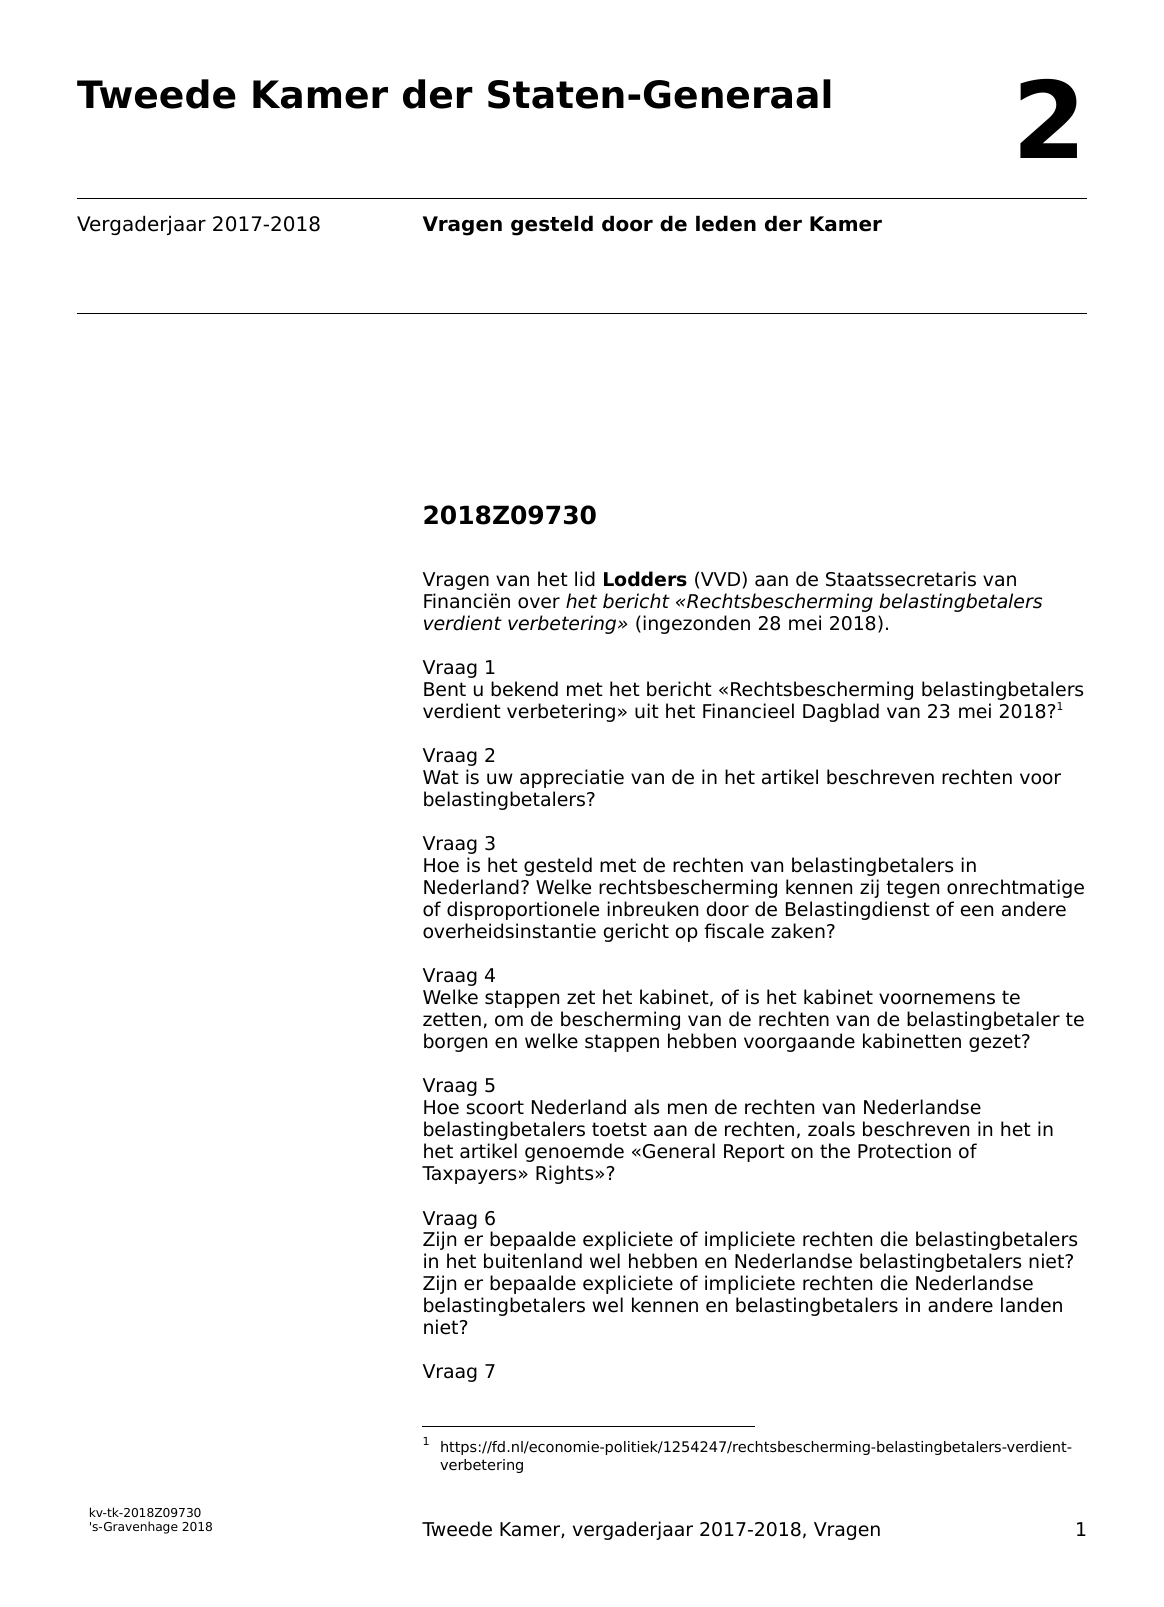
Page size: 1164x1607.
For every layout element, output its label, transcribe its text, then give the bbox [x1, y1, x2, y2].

text Wat is uw appreciatie van de in het artikel beschreven rechten voor belastingbetalers? [422, 767, 1087, 811]
text kv-tk-2018Z09730 [88, 1506, 323, 1520]
text Vraag 2 [422, 745, 1087, 767]
text 's-Gravenhage 2018 [88, 1520, 323, 1534]
text Vraag 5 [422, 1075, 1087, 1097]
text Vragen van het lid Lodders (VVD) aan de Staatssecretaris van Financiën over het bericht «Rechtsbescherming belastingbetalers verdient verbetering» (ingezonden 28 mei 2018). [422, 569, 1087, 635]
text 2018Z09730 [422, 501, 1087, 531]
text Hoe is het gesteld met de rechten van belastingbetalers in Nederland? Welke rechtsbescherming kennen zij tegen onrechtmatige of disproportionele inbreuken door de Belastingdienst of een andere overheidsinstantie gericht op fiscale zaken? [422, 855, 1087, 943]
text Vraag 4 [422, 965, 1087, 987]
text https://fd.nl/economie-politiek/1254247/rechtsbescherming-belastingbetalers-verdient-verbetering [422, 1435, 1087, 1474]
table_cell Vergaderjaar 2017-2018 [77, 199, 422, 313]
text Vraag 7 [422, 1361, 1087, 1383]
text Vraag 3 [422, 833, 1087, 855]
table_header Tweede Kamer der Staten-Generaal [77, 59, 886, 198]
text Zijn er bepaalde expliciete of impliciete rechten die belastingbetalers in het buitenland wel hebben en Nederlandse belastingbetalers niet? Zijn er bepaalde expliciete of impliciete rechten die Nederlandse belastingbetalers wel kennen en belastingbetalers in andere landen niet? [422, 1229, 1087, 1339]
table_header 2 [886, 59, 1087, 198]
text Bent u bekend met het bericht «Rechtsbescherming belastingbetalers verdient verbetering» uit het Financieel Dagblad van 23 mei 2018? [422, 679, 1087, 723]
text Welke stappen zet het kabinet, of is het kabinet voornemens te zetten, om de bescherming van de rechten van de belastingbetaler te borgen en welke stappen hebben voorgaande kabinetten gezet? [422, 987, 1087, 1053]
text Vraag 6 [422, 1207, 1087, 1229]
text Vraag 1 [422, 657, 1087, 679]
text Hoe scoort Nederland als men de rechten van Nederlandse belastingbetalers toetst aan de rechten, zoals beschreven in het in het artikel genoemde «General Report on the Protection of Taxpayers» Rights»? [422, 1097, 1087, 1185]
table_cell Vragen gesteld door de leden der Kamer [422, 199, 1087, 313]
